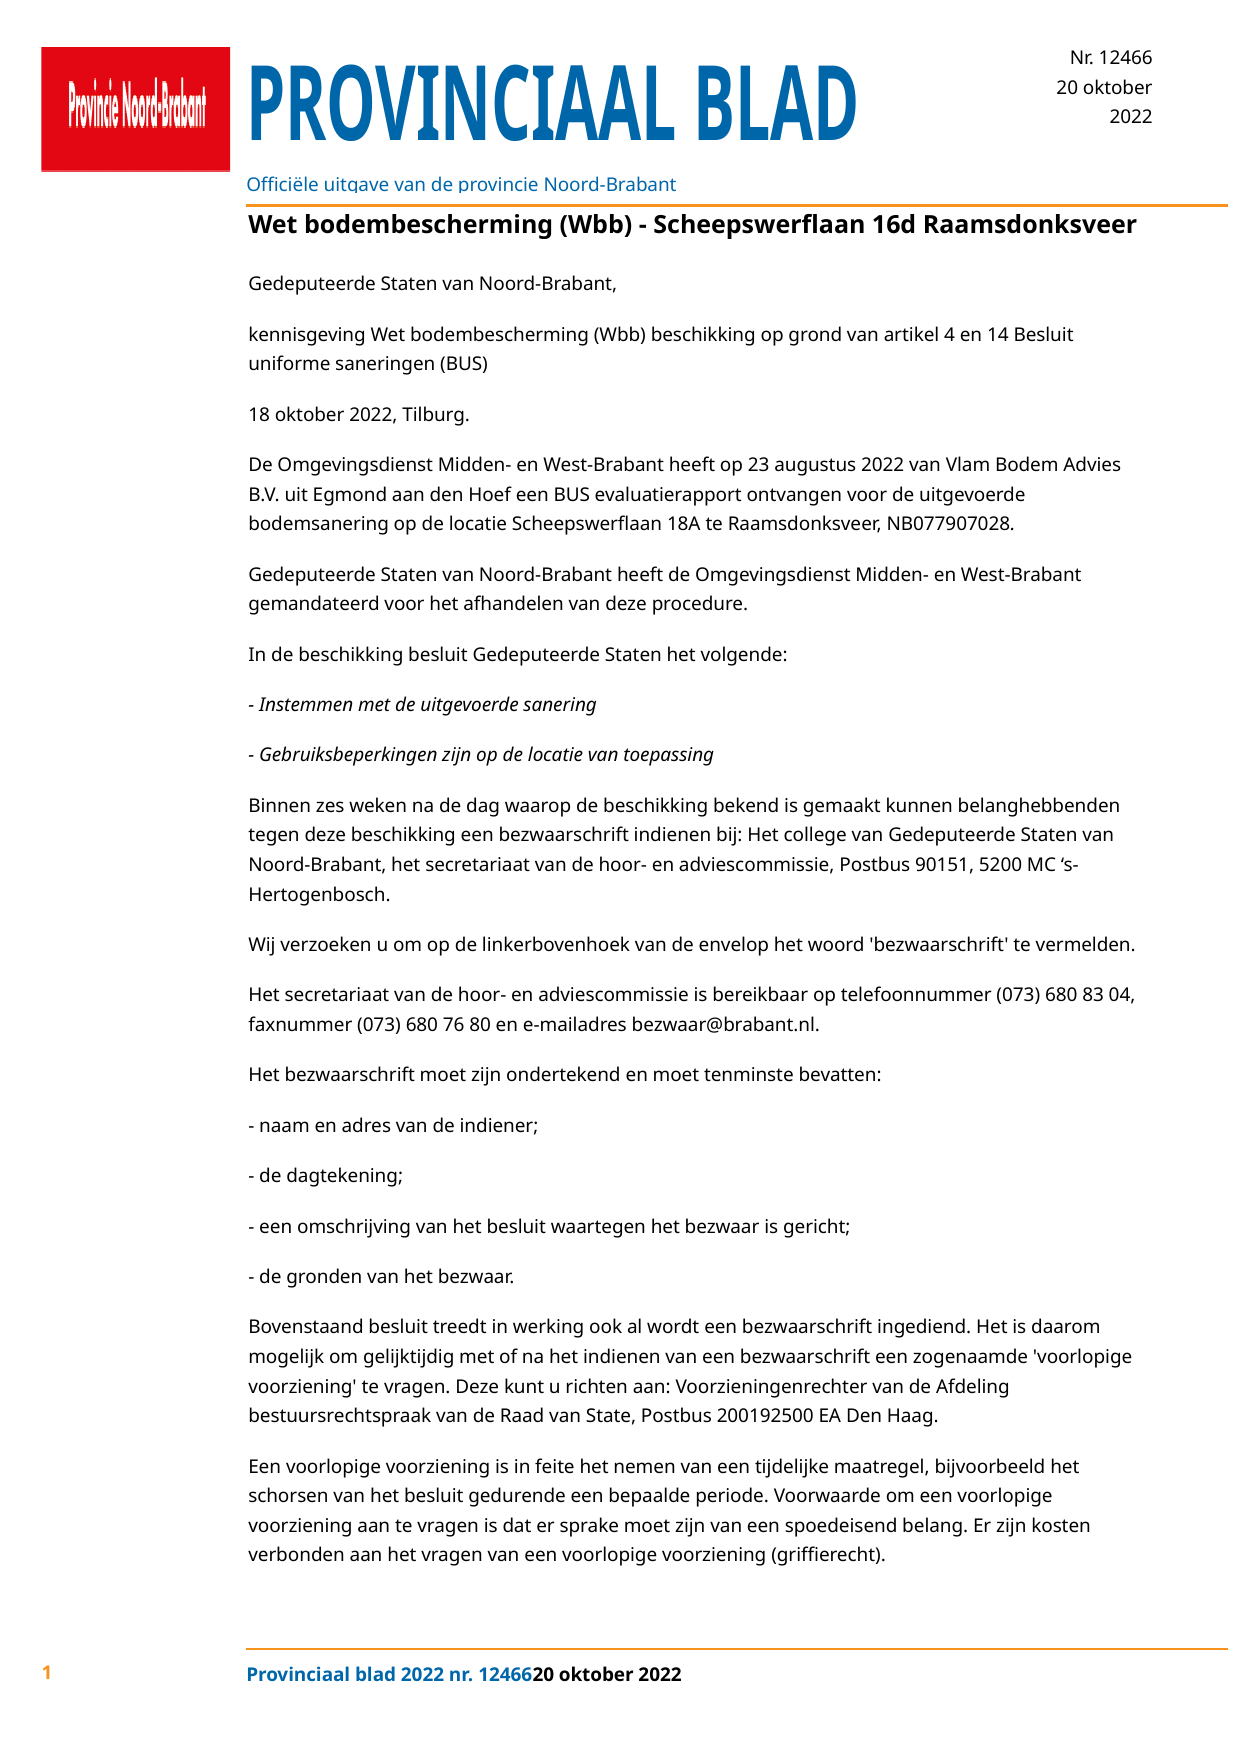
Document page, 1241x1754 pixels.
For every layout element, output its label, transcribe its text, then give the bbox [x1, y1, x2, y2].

text In de beschikking besluit Gedeputeerde Staten het volgende: [248, 641, 1152, 666]
text - de dagtekening; [248, 1162, 1152, 1188]
text De Omgevingsdienst Midden- en West-Brabant heeft op 23 augustus 2022 van Vlam Bodem Advies B.V. uit Egmond aan den Hoef een BUS evaluatierapport ontvangen voor de uitgevoerde bodemsanering op de locatie Scheepswerflaan 18A te Raamsdonksveer, NB077907028. [248, 451, 1152, 536]
text - de gronden van het bezwaar. [248, 1263, 1152, 1289]
text - Instemmen met de uitgevoerde sanering [248, 691, 1152, 717]
picture [41, 47, 231, 172]
text 18 oktober 2022, Tilburg. [248, 401, 1152, 426]
text Binnen zes weken na de dag waarop de beschikking bekend is gemaakt kunnen belanghebbenden tegen deze beschikking een bezwaarschrift indienen bij: Het college van Gedeputeerde Staten van Noord-Brabant, het secretariaat van de hoor- en adviescommissie, Postbus 90151, 5200 MC ‘s-Hertogenbosch. [248, 792, 1152, 906]
text - naam en adres van de indiener; [248, 1112, 1152, 1138]
text Een voorlopige voorziening is in feite het nemen van een tijdelijke maatregel, bijvoorbeeld het schorsen van het besluit gedurende een bepaalde periode. Voorwaarde om een voorlopige voorziening aan te vragen is dat er sprake moet zijn van een spoedeisend belang. Er zijn kosten verbonden aan het vragen van een voorlopige voorziening (griffierecht). [248, 1453, 1152, 1567]
text Wij verzoeken u om op de linkerbovenhoek van de envelop het woord 'bezwaarschrift' te vermelden. [248, 931, 1152, 957]
text Gedeputeerde Staten van Noord-Brabant heeft de Omgevingsdienst Midden- en West-Brabant gemandateerd voor het afhandelen van deze procedure. [248, 561, 1152, 616]
text - Gebruiksbeperkingen zijn op de locatie van toepassing [248, 742, 1152, 767]
text kennisgeving Wet bodembescherming (Wbb) beschikking op grond van artikel 4 en 14 Besluit uniforme saneringen (BUS) [248, 321, 1152, 376]
text Wet bodembescherming (Wbb) - Scheepswerflaan 16d Raamsdonksveer [248, 207, 1152, 241]
text Gedeputeerde Staten van Noord-Brabant, [248, 270, 1152, 296]
text Het bezwaarschrift moet zijn ondertekend en moet tenminste bevatten: [248, 1062, 1152, 1087]
text Het secretariaat van de hoor- en adviescommissie is bereikbaar op telefoonnummer (073) 680 83 04, faxnummer (073) 680 76 80 en e-mailadres bezwaar@brabant.nl. [248, 982, 1152, 1037]
text Bovenstaand besluit treedt in werking ook al wordt een bezwaarschrift ingediend. Het is daarom mogelijk om gelijktijdig met of na het indienen van een bezwaarschrift een zogenaamde 'voorlopige voorziening' te vragen. Deze kunt u richten aan: Voorzieningenrechter van de Afdeling bestuursrechtspraak van de Raad van State, Postbus 200192500 EA Den Haag. [248, 1314, 1152, 1428]
text - een omschrijving van het besluit waartegen het bezwaar is gericht; [248, 1213, 1152, 1238]
